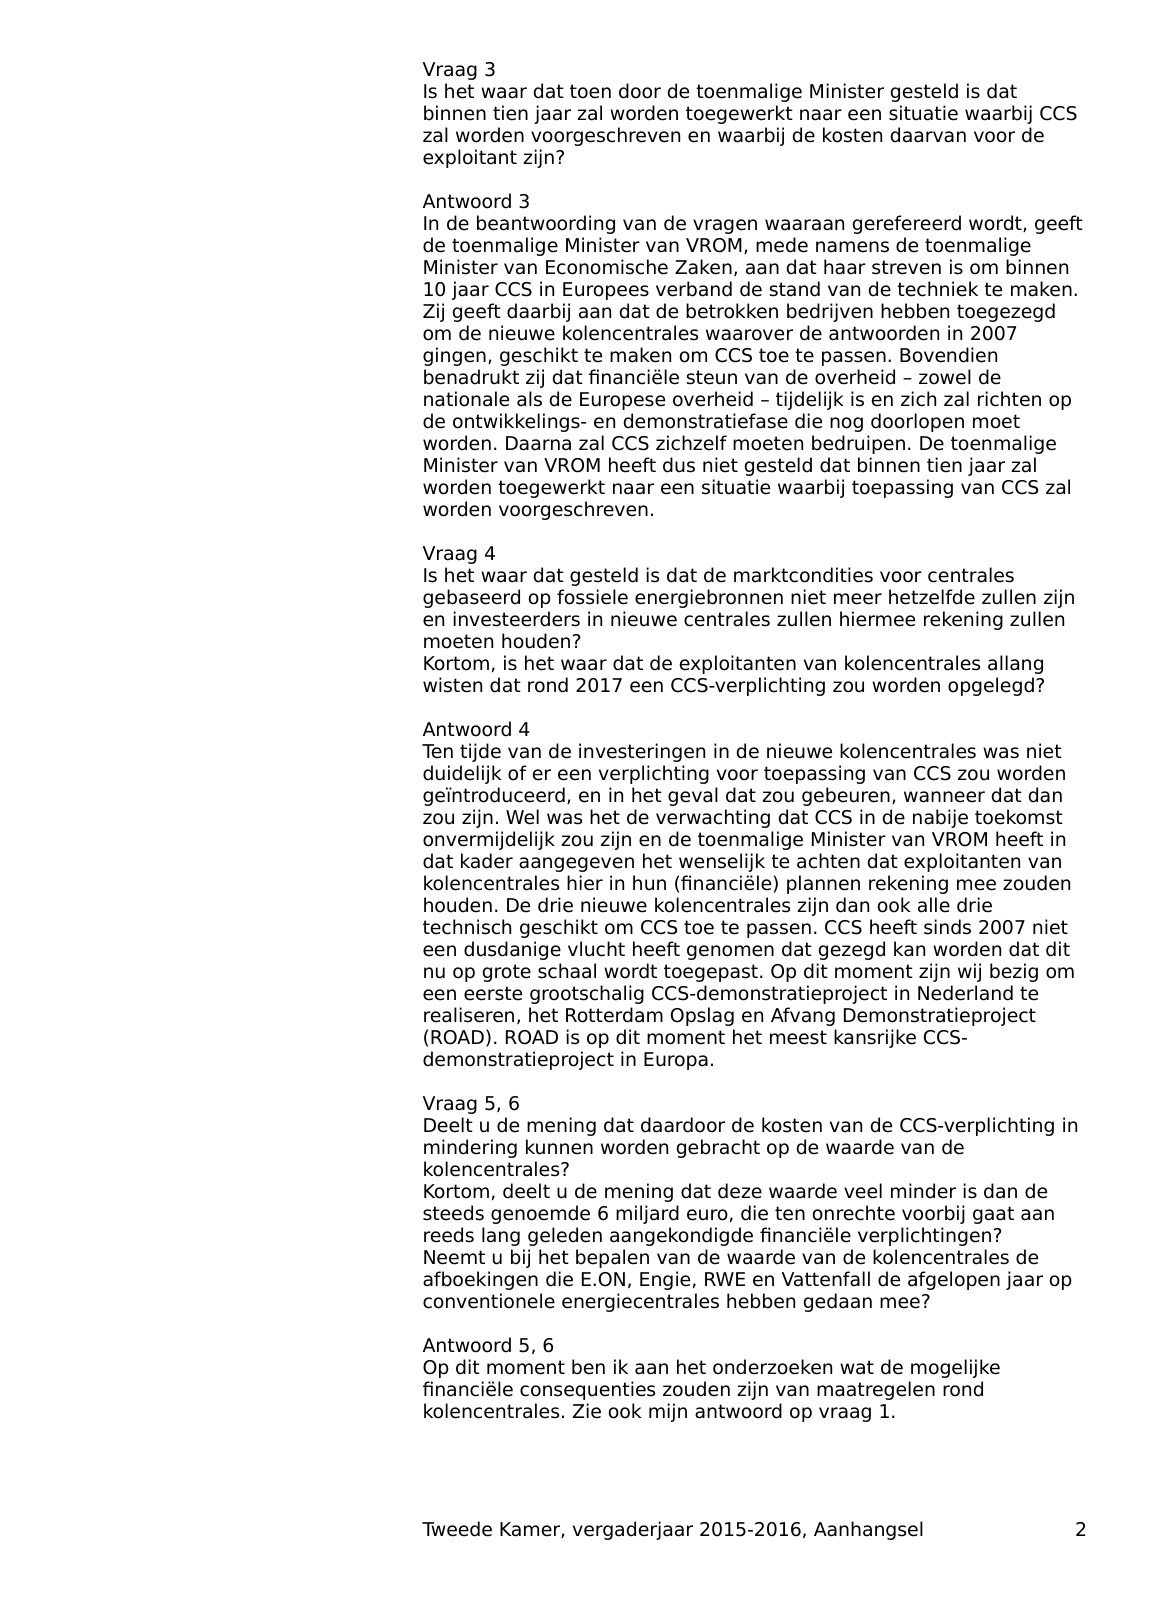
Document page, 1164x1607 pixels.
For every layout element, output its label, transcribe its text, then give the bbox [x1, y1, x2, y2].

text Is het waar dat gesteld is dat de marktcondities voor centrales gebaseerd op fossiele energiebronnen niet meer hetzelfde zullen zijn en investeerders in nieuwe centrales zullen hiermee rekening zullen moeten houden? [422, 565, 1087, 653]
text Antwoord 4 [422, 719, 1087, 741]
text Antwoord 5, 6 [422, 1335, 1087, 1357]
text Is het waar dat toen door de toenmalige Minister gesteld is dat binnen tien jaar zal worden toegewerkt naar een situatie waarbij CCS zal worden voorgeschreven en waarbij de kosten daarvan voor de exploitant zijn? [422, 81, 1087, 169]
text Kortom, is het waar dat de exploitanten van kolencentrales allang wisten dat rond 2017 een CCS-verplichting zou worden opgelegd? [422, 653, 1087, 697]
text Op dit moment ben ik aan het onderzoeken wat de mogelijke financiële consequenties zouden zijn van maatregelen rond kolencentrales. Zie ook mijn antwoord op vraag 1. [422, 1357, 1087, 1423]
text In de beantwoording van de vragen waaraan gerefereerd wordt, geeft de toenmalige Minister van VROM, mede namens de toenmalige Minister van Economische Zaken, aan dat haar streven is om binnen 10 jaar CCS in Europees verband de stand van de techniek te maken. Zij geeft daarbij aan dat de betrokken bedrijven hebben toegezegd om de nieuwe kolencentrales waarover de antwoorden in 2007 gingen, geschikt te maken om CCS toe te passen. Bovendien benadrukt zij dat financiële steun van de overheid – zowel de nationale als de Europese overheid – tijdelijk is en zich zal richten op de ontwikkelings- en demonstratiefase die nog doorlopen moet worden. Daarna zal CCS zichzelf moeten bedruipen. De toenmalige Minister van VROM heeft dus niet gesteld dat binnen tien jaar zal worden toegewerkt naar een situatie waarbij toepassing van CCS zal worden voorgeschreven. [422, 213, 1087, 521]
text Neemt u bij het bepalen van de waarde van de kolencentrales de afboekingen die E.ON, Engie, RWE en Vattenfall de afgelopen jaar op conventionele energiecentrales hebben gedaan mee? [422, 1247, 1087, 1313]
text Antwoord 3 [422, 191, 1087, 213]
text Vraag 4 [422, 543, 1087, 565]
text Vraag 3 [422, 59, 1087, 81]
text Ten tijde van de investeringen in de nieuwe kolencentrales was niet duidelijk of er een verplichting voor toepassing van CCS zou worden geïntroduceerd, en in het geval dat zou gebeuren, wanneer dat dan zou zijn. Wel was het de verwachting dat CCS in de nabije toekomst onvermijdelijk zou zijn en de toenmalige Minister van VROM heeft in dat kader aangegeven het wenselijk te achten dat exploitanten van kolencentrales hier in hun (financiële) plannen rekening mee zouden houden. De drie nieuwe kolencentrales zijn dan ook alle drie technisch geschikt om CCS toe te passen. CCS heeft sinds 2007 niet een dusdanige vlucht heeft genomen dat gezegd kan worden dat dit nu op grote schaal wordt toegepast. Op dit moment zijn wij bezig om een eerste grootschalig CCS-demonstratieproject in Nederland te realiseren, het Rotterdam Opslag en Afvang Demonstratieproject (ROAD). ROAD is op dit moment het meest kansrijke CCS-demonstratieproject in Europa. [422, 741, 1087, 1071]
text Vraag 5, 6 [422, 1093, 1087, 1115]
text Kortom, deelt u de mening dat deze waarde veel minder is dan de steeds genoemde 6 miljard euro, die ten onrechte voorbij gaat aan reeds lang geleden aangekondigde financiële verplichtingen? [422, 1181, 1087, 1247]
text Deelt u de mening dat daardoor de kosten van de CCS-verplichting in mindering kunnen worden gebracht op de waarde van de kolencentrales? [422, 1115, 1087, 1181]
